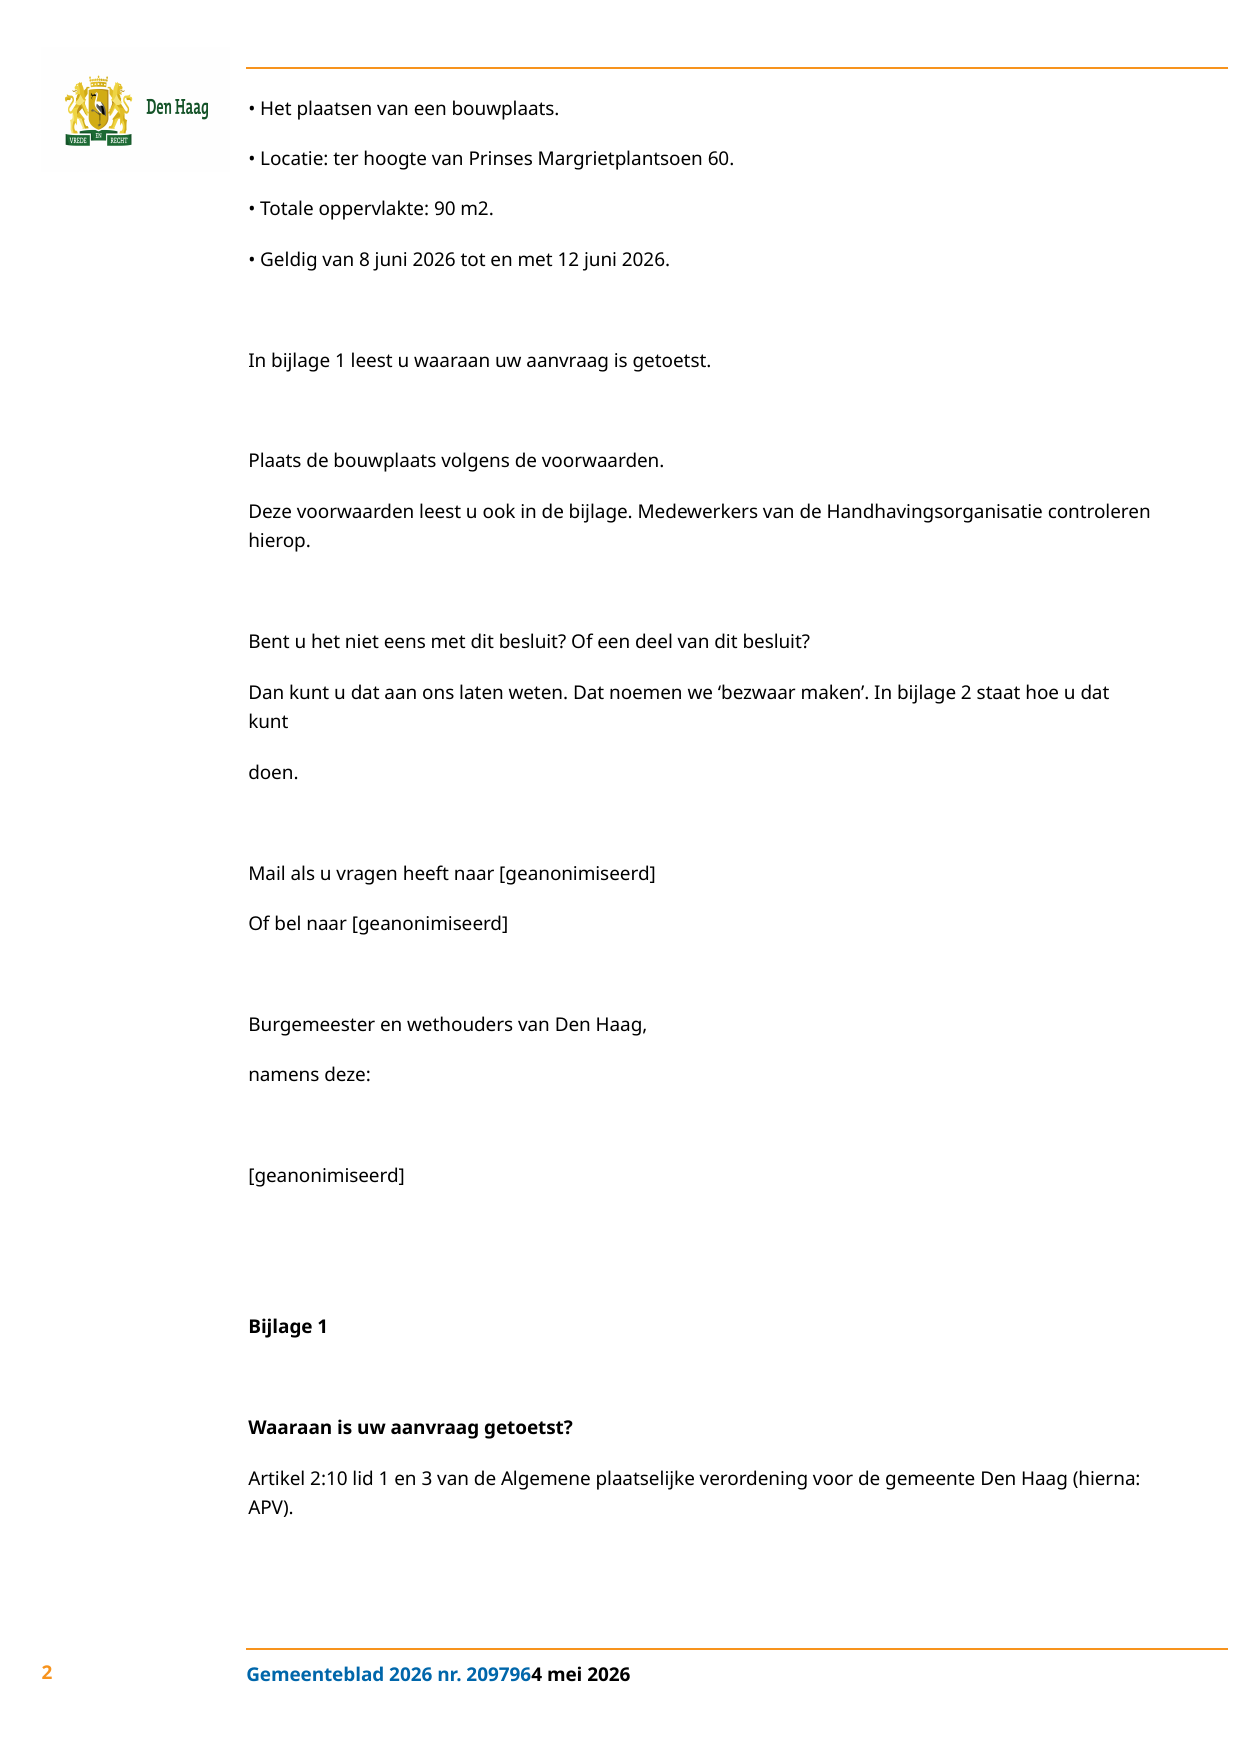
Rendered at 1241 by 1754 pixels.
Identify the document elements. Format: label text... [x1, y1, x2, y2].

text • Geldig van 8 juni 2026 tot en met 12 juni 2026. [248, 246, 1152, 272]
text • Het plaatsen van een bouwplaats. [248, 95, 1152, 121]
text Artikel 2:10 lid 1 en 3 van de Algemene plaatselijke verordening voor de gemeente Den Haag (hierna: APV). [248, 1465, 1152, 1520]
text Bijlage 1 [248, 1313, 1152, 1339]
text Plaats de bouwplaats volgens de voorwaarden. [248, 448, 1152, 473]
text Of bel naar [geanonimiseerd] [248, 910, 1152, 936]
text namens deze: [248, 1061, 1152, 1087]
picture [41, 47, 231, 172]
text doen. [248, 759, 1152, 785]
text In bijlage 1 leest u waaraan uw aanvraag is getoetst. [248, 347, 1152, 373]
text Dan kunt u dat aan ons laten weten. Dat noemen we ‘bezwaar maken’. In bijlage 2 staat hoe u dat kunt [248, 679, 1152, 734]
text Waaraan is uw aanvraag getoetst? [248, 1414, 1152, 1440]
text Bent u het niet eens met dit besluit? Of een deel van dit besluit? [248, 628, 1152, 654]
text Deze voorwaarden leest u ook in de bijlage. Medewerkers van de Handhavingsorganisatie controleren hierop. [248, 498, 1152, 553]
text Mail als u vragen heeft naar [geanonimiseerd] [248, 860, 1152, 886]
text • Totale oppervlakte: 90 m2. [248, 196, 1152, 221]
text [geanonimiseerd] [248, 1162, 1152, 1188]
text • Locatie: ter hoogte van Prinses Margrietplantsoen 60. [248, 145, 1152, 171]
text Burgemeester en wethouders van Den Haag, [248, 1011, 1152, 1037]
